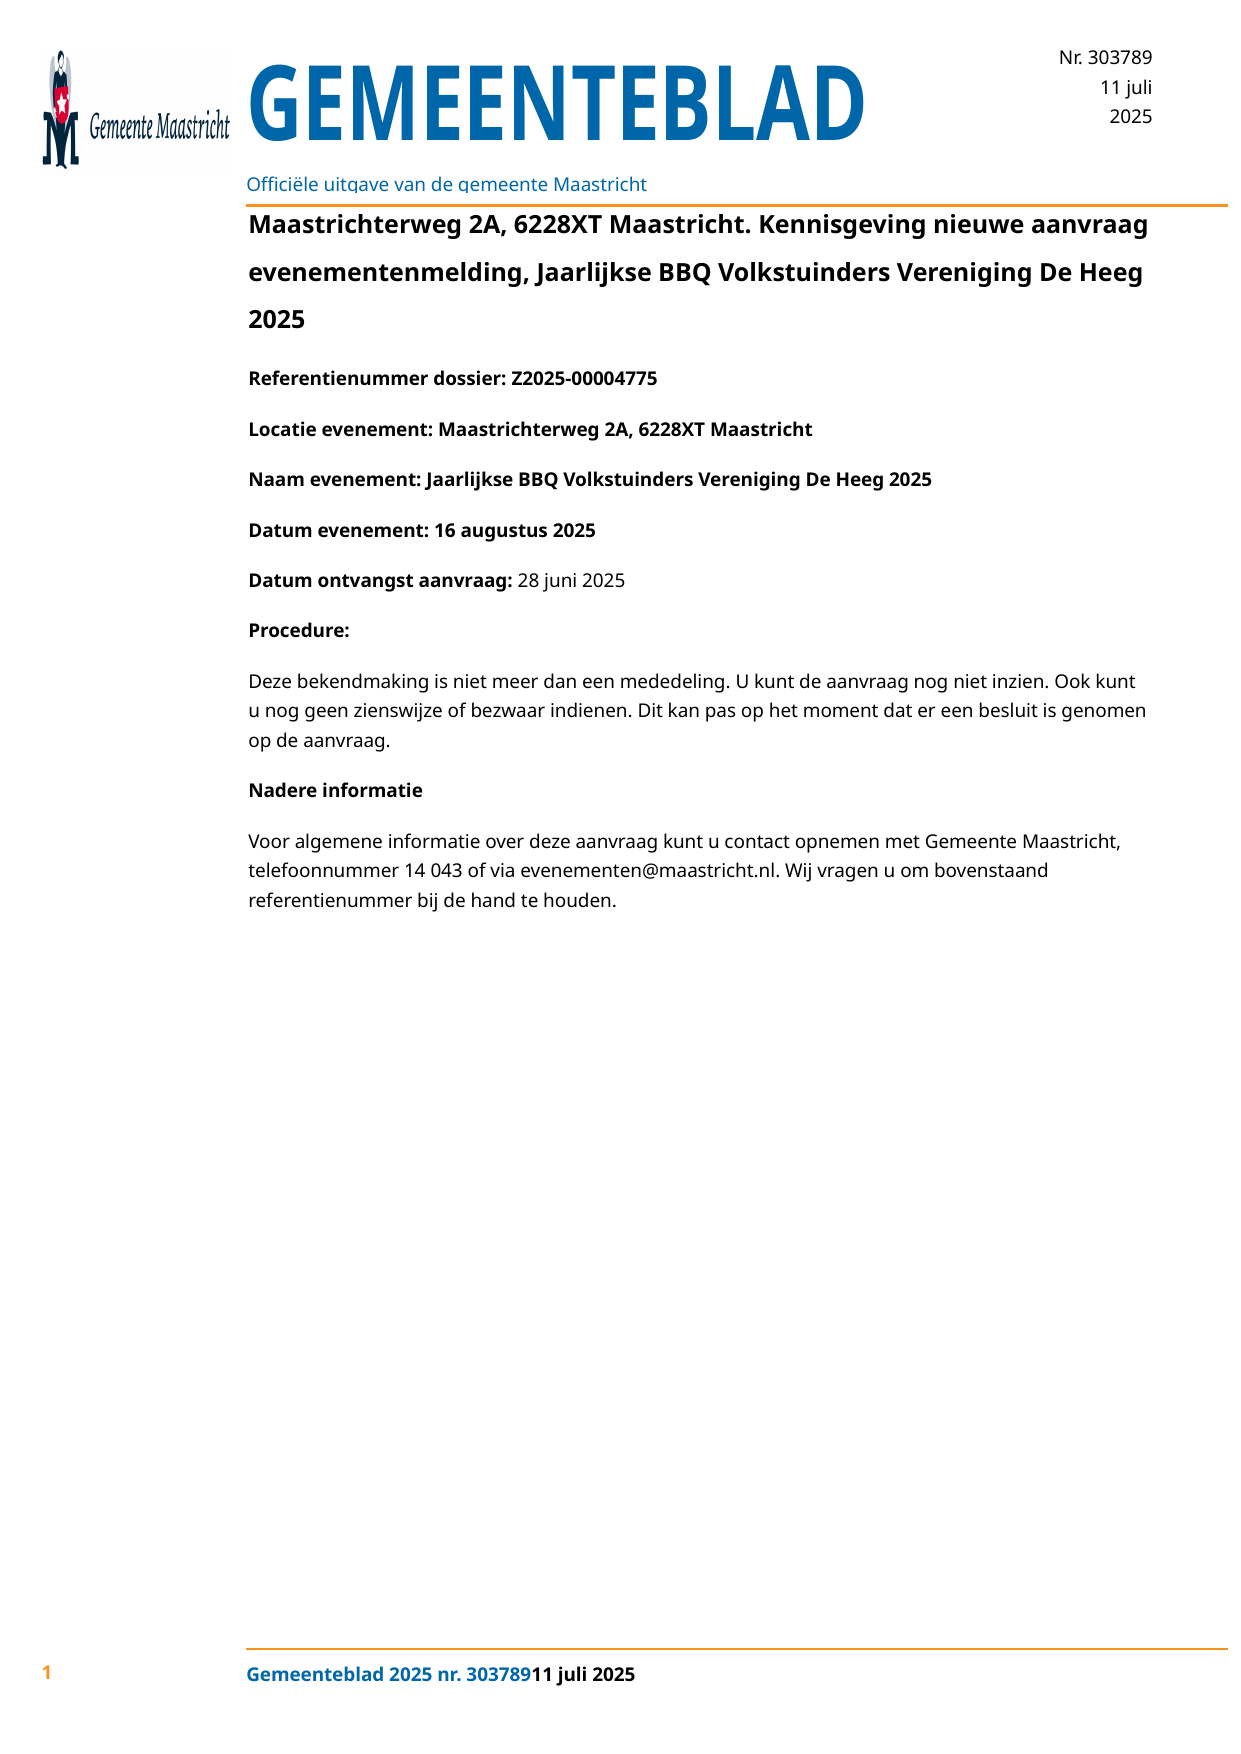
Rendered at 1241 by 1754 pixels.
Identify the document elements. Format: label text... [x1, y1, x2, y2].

text Voor algemene informatie over deze aanvraag kunt u contact opnemen met Gemeente Maastricht, telefoonnummer 14 043 of via evenementen@maastricht.nl. Wij vragen u om bovenstaand referentienummer bij de hand te houden. [248, 828, 1152, 913]
text Referentienummer dossier: Z2025-00004775 [248, 366, 1152, 391]
text Nadere informatie [248, 778, 1152, 803]
text Deze bekendmaking is niet meer dan een mededeling. U kunt de aanvraag nog niet inzien. Ook kunt u nog geen zienswijze of bezwaar indienen. Dit kan pas op het moment dat er een besluit is genomen op de aanvraag. [248, 668, 1152, 753]
text Naam evenement: Jaarlijkse BBQ Volkstuinders Vereniging De Heeg 2025 [248, 466, 1152, 492]
text Maastrichterweg 2A, 6228XT Maastricht. Kennisgeving nieuwe aanvraag evenementenmelding, Jaarlijkse BBQ Volkstuinders Vereniging De Heeg 2025 [248, 207, 1152, 336]
text Datum evenement: 16 augustus 2025 [248, 517, 1152, 542]
picture [41, 47, 231, 172]
text Locatie evenement: Maastrichterweg 2A, 6228XT Maastricht [248, 416, 1152, 442]
text Procedure: [248, 618, 1152, 643]
text Datum ontvangst aanvraag: 28 juni 2025 [248, 567, 1152, 593]
